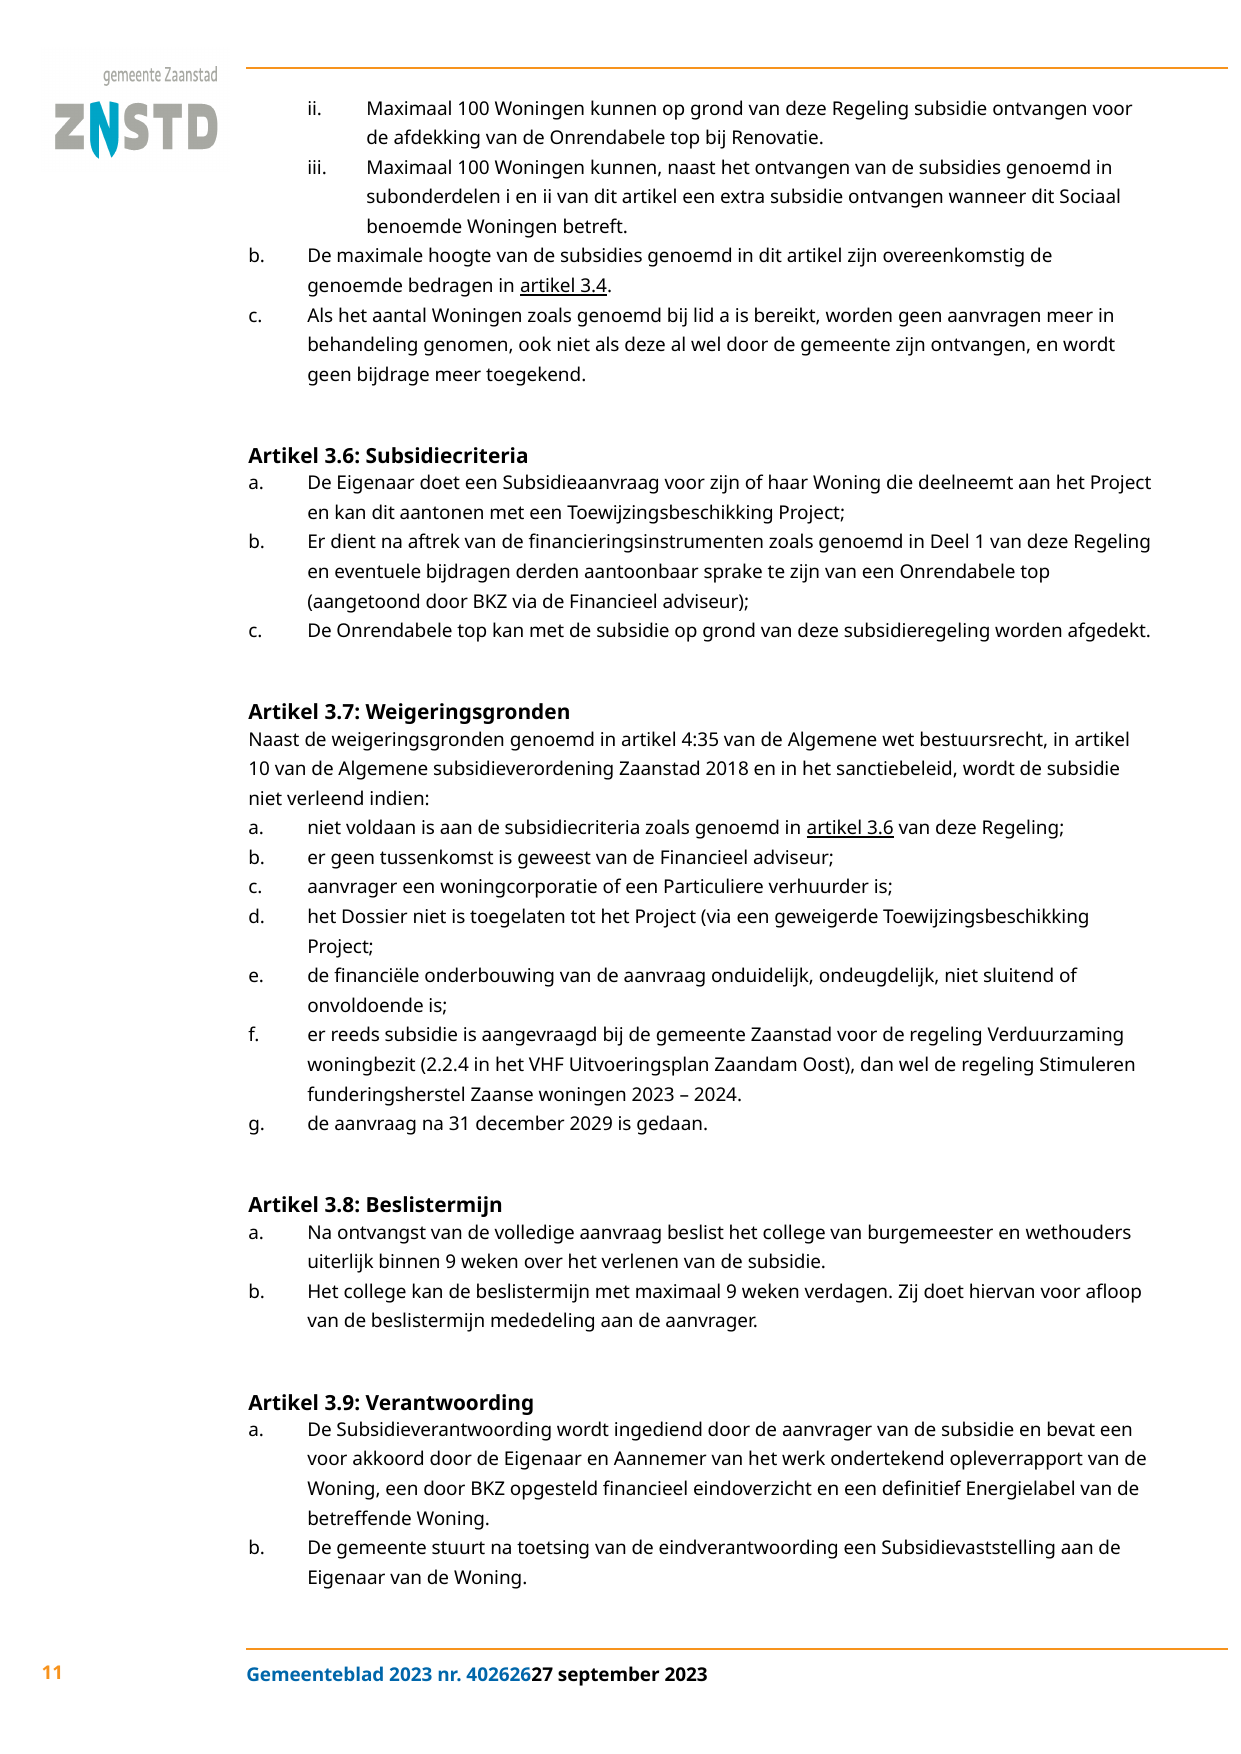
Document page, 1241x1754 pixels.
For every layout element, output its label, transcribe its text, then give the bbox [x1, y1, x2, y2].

list De gemeente stuurt na toetsing van de eindverantwoording een Subsidievaststelling aan de Eigenaar van de Woning. [248, 1534, 1152, 1590]
text Artikel 3.9: Verantwoording [248, 1388, 1152, 1416]
list er geen tussenkomst is geweest van de Financieel adviseur; [248, 844, 1152, 870]
list Als het aantal Woningen zoals genoemd bij lid a is bereikt, worden geen aanvragen meer in behandeling genomen, ook niet als deze al wel door de gemeente zijn ontvangen, en wordt geen bijdrage meer toegekend. [248, 302, 1152, 387]
list er reeds subsidie is aangevraagd bij de gemeente Zaanstad voor de regeling Verduurzaming woningbezit (2.2.4 in het VHF Uitvoeringsplan Zaandam Oost), dan wel de regeling Stimuleren funderingsherstel Zaanse woningen 2023 – 2024. [248, 1022, 1152, 1107]
list De Onrendabele top kan met de subsidie op grond van deze subsidieregeling worden afgedekt. [248, 617, 1152, 643]
list Maximaal 100 Woningen kunnen, naast het ontvangen van de subsidies genoemd in subonderdelen i en ii van dit artikel een extra subsidie ontvangen wanneer dit Sociaal benoemde Woningen betreft. [307, 154, 1152, 239]
list de financiële onderbouwing van de aanvraag onduidelijk, ondeugdelijk, niet sluitend of onvoldoende is; [248, 962, 1152, 1018]
text Artikel 3.6: Subsidiecriteria [248, 441, 1152, 469]
list De maximale hoogte van de subsidies genoemd in dit artikel zijn overeenkomstig de genoemde bedragen in artikel 3.4. [248, 243, 1152, 298]
list de aanvraag na 31 december 2029 is gedaan. [248, 1110, 1152, 1136]
list De Eigenaar doet een Subsidieaanvraag voor zijn of haar Woning die deelneemt aan het Project en kan dit aantonen met een Toewijzingsbeschikking Project; [248, 469, 1152, 525]
list Maximaal 100 Woningen kunnen op grond van deze Regeling subsidie ontvangen voor de afdekking van de Onrendabele top bij Renovatie. [307, 95, 1152, 150]
list Na ontvangst van de volledige aanvraag beslist het college van burgemeester en wethouders uiterlijk binnen 9 weken over het verlenen van de subsidie. [248, 1219, 1152, 1274]
text Artikel 3.8: Beslistermijn [248, 1190, 1152, 1219]
list het Dossier niet is toegelaten tot het Project (via een geweigerde Toewijzingsbeschikking Project; [248, 903, 1152, 959]
list niet voldaan is aan de subsidiecriteria zoals genoemd in artikel 3.6 van deze Regeling; [248, 814, 1152, 840]
text Naast de weigeringsgronden genoemd in artikel 4:35 van de Algemene wet bestuursrecht, in artikel 10 van de Algemene subsidieverordening Zaanstad 2018 en in het sanctiebeleid, wordt de subsidie niet verleend indien: [248, 726, 1152, 811]
list Er dient na aftrek van de financieringsinstrumenten zoals genoemd in Deel 1 van deze Regeling en eventuele bijdragen derden aantoonbaar sprake te zijn van een Onrendabele top (aangetoond door BKZ via de Financieel adviseur); [248, 529, 1152, 613]
list Het college kan de beslistermijn met maximaal 9 weken verdagen. Zij doet hiervan voor afloop van de beslistermijn mededeling aan de aanvrager. [248, 1278, 1152, 1333]
text Artikel 3.7: Weigeringsgronden [248, 697, 1152, 726]
list aanvrager een woningcorporatie of een Particuliere verhuurder is; [248, 874, 1152, 899]
list De Subsidieverantwoording wordt ingediend door de aanvrager van de subsidie en bevat een voor akkoord door de Eigenaar en Aannemer van het werk ondertekend opleverrapport van de Woning, een door BKZ opgesteld financieel eindoverzicht en een definitief Energielabel van de betreffende Woning. [248, 1416, 1152, 1531]
picture [41, 47, 231, 172]
